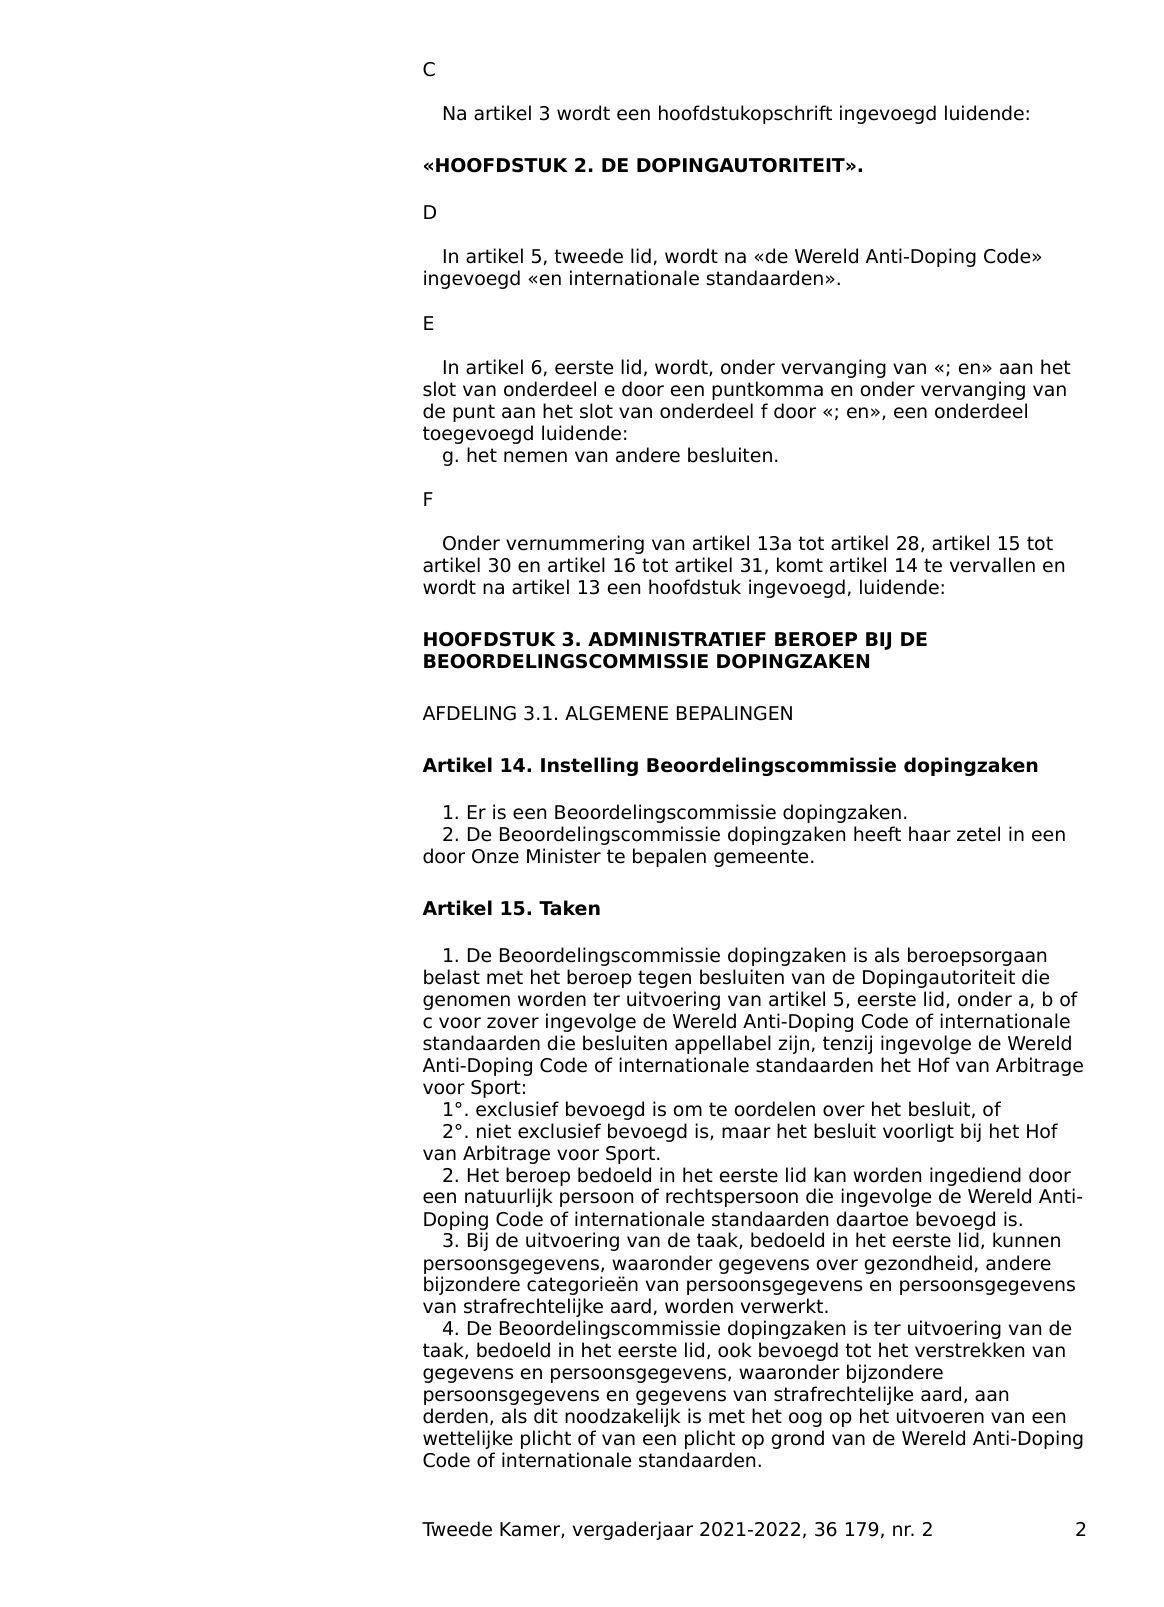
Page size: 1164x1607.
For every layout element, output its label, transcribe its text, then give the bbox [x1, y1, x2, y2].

text In artikel 6, eerste lid, wordt, onder vervanging van «; en» aan het slot van onderdeel e door een puntkomma en onder vervanging van de punt aan het slot van onderdeel f door «; en», een onderdeel toegevoegd luidende: [422, 357, 1087, 444]
subtitle HOOFDSTUK 3. ADMINISTRATIEF BEROEP BIJ DE BEOORDELINGSCOMMISSIE DOPINGZAKEN [422, 629, 1087, 673]
subtitle «HOOFDSTUK 2. DE DOPINGAUTORITEIT». [422, 155, 1087, 177]
text In artikel 5, tweede lid, wordt na «de Wereld Anti-Doping Code» ingevoegd «en internationale standaarden». [422, 246, 1087, 290]
subtitle AFDELING 3.1. ALGEMENE BEPALINGEN [422, 703, 1087, 725]
subtitle Artikel 15. Taken [422, 898, 1087, 920]
text Onder vernummering van artikel 13a tot artikel 28, artikel 15 tot artikel 30 en artikel 16 tot artikel 31, komt artikel 14 te vervallen en wordt na artikel 13 een hoofdstuk ingevoegd, luidende: [422, 533, 1087, 599]
text Na artikel 3 wordt een hoofdstukopschrift ingevoegd luidende: [422, 103, 1087, 125]
text C [422, 59, 1087, 81]
text 3. Bij de uitvoering van de taak, bedoeld in het eerste lid, kunnen persoonsgegevens, waaronder gegevens over gezondheid, andere bijzondere categorieën van persoonsgegevens en persoonsgegevens van strafrechtelijke aard, worden verwerkt. [422, 1230, 1087, 1318]
text 2. De Beoordelingscommissie dopingzaken heeft haar zetel in een door Onze Minister te bepalen gemeente. [422, 824, 1087, 868]
text g. het nemen van andere besluiten. [422, 444, 1087, 467]
subtitle Artikel 14. Instelling Beoordelingscommissie dopingzaken [422, 755, 1087, 777]
text 4. De Beoordelingscommissie dopingzaken is ter uitvoering van de taak, bedoeld in het eerste lid, ook bevoegd tot het verstrekken van gegevens en persoonsgegevens, waaronder bijzondere persoonsgegevens en gegevens van strafrechtelijke aard, aan derden, als dit noodzakelijk is met het oog op het uitvoeren van een wettelijke plicht of van een plicht op grond van de Wereld Anti-Doping Code of internationale standaarden. [422, 1318, 1087, 1472]
text D [422, 202, 1087, 224]
text 1. De Beoordelingscommissie dopingzaken is als beroepsorgaan belast met het beroep tegen besluiten van de Dopingautoriteit die genomen worden ter uitvoering van artikel 5, eerste lid, onder a, b of c voor zover ingevolge de Wereld Anti-Doping Code of internationale standaarden die besluiten appellabel zijn, tenzij ingevolge de Wereld Anti-Doping Code of internationale standaarden het Hof van Arbitrage voor Sport: [422, 945, 1087, 1098]
text F [422, 489, 1087, 511]
text 1°. exclusief bevoegd is om te oordelen over het besluit, of [422, 1098, 1087, 1121]
text 2. Het beroep bedoeld in het eerste lid kan worden ingediend door een natuurlijk persoon of rechtspersoon die ingevolge de Wereld Anti-Doping Code of internationale standaarden daartoe bevoegd is. [422, 1164, 1087, 1230]
text 2°. niet exclusief bevoegd is, maar het besluit voorligt bij het Hof van Arbitrage voor Sport. [422, 1121, 1087, 1164]
text 1. Er is een Beoordelingscommissie dopingzaken. [422, 802, 1087, 824]
text E [422, 312, 1087, 334]
